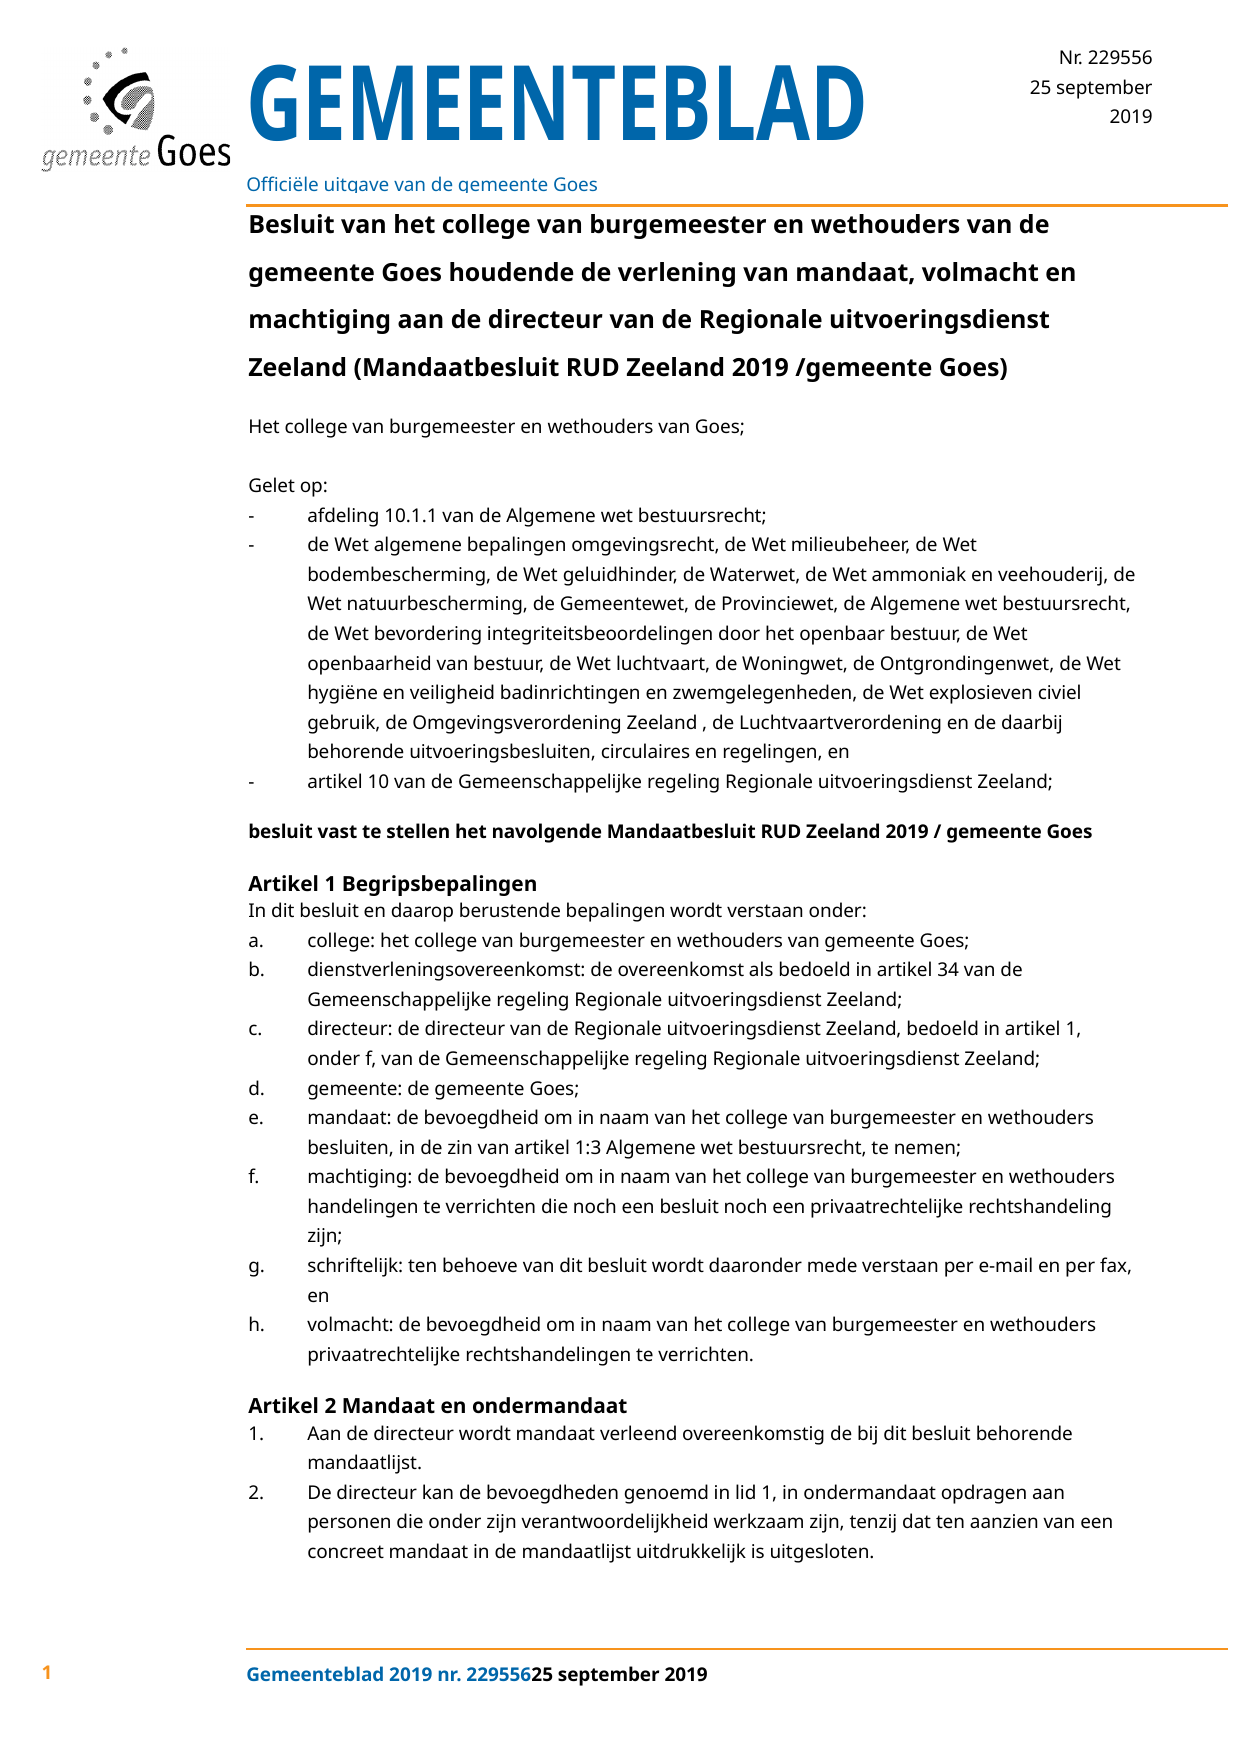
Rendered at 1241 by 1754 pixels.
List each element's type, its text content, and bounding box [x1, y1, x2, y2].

list afdeling 10.1.1 van de Algemene wet bestuursrecht; [248, 502, 1152, 528]
list de Wet algemene bepalingen omgevingsrecht, de Wet milieubeheer, de Wet bodembescherming, de Wet geluidhinder, de Waterwet, de Wet ammoniak en veehouderij, de Wet natuurbescherming, de Gemeentewet, de Provinciewet, de Algemene wet bestuursrecht, de Wet bevordering integriteitsbeoordelingen door het openbaar bestuur, de Wet openbaarheid van bestuur, de Wet luchtvaart, de Woningwet, de Ontgrondingenwet, de Wet hygiëne en veiligheid badinrichtingen en zwemgelegenheden, de Wet explosieven civiel gebruik, de Omgevingsverordening Zeeland , de Luchtvaartverordening en de daarbij behorende uitvoeringsbesluiten, circulaires en regelingen, en [248, 531, 1152, 764]
list directeur: de directeur van de Regionale uitvoeringsdienst Zeeland, bedoeld in artikel 1, onder f, van de Gemeenschappelijke regeling Regionale uitvoeringsdienst Zeeland; [248, 1016, 1152, 1071]
text Artikel 1 Begripsbepalingen [248, 869, 1152, 897]
list Aan de directeur wordt mandaat verleend overeenkomstig de bij dit besluit behorende mandaatlijst. [248, 1420, 1152, 1475]
list mandaat: de bevoegdheid om in naam van het college van burgemeester en wethouders besluiten, in de zin van artikel 1:3 Algemene wet bestuursrecht, te nemen; [248, 1104, 1152, 1160]
text besluit vast te stellen het navolgende Mandaatbesluit RUD Zeeland 2019 / gemeente Goes [248, 818, 1152, 844]
list college: het college van burgemeester en wethouders van gemeente Goes; [248, 927, 1152, 953]
text In dit besluit en daarop berustende bepalingen wordt verstaan onder: [248, 897, 1152, 923]
list gemeente: de gemeente Goes; [248, 1075, 1152, 1101]
picture [41, 47, 231, 172]
list De directeur kan de bevoegdheden genoemd in lid 1, in ondermandaat opdragen aan personen die onder zijn verantwoordelijkheid werkzaam zijn, tenzij dat ten aanzien van een concreet mandaat in de mandaatlijst uitdrukkelijk is uitgesloten. [248, 1479, 1152, 1564]
text Artikel 2 Mandaat en ondermandaat [248, 1391, 1152, 1420]
text Het college van burgemeester en wethouders van Goes; [248, 413, 1152, 439]
text Besluit van het college van burgemeester en wethouders van de gemeente Goes houdende de verlening van mandaat, volmacht en machtiging aan de directeur van de Regionale uitvoeringsdienst Zeeland (Mandaatbesluit RUD Zeeland 2019 /gemeente Goes) [248, 207, 1152, 384]
list dienstverleningsovereenkomst: de overeenkomst als bedoeld in artikel 34 van de Gemeenschappelijke regeling Regionale uitvoeringsdienst Zeeland; [248, 956, 1152, 1012]
text Gelet op: [248, 472, 1152, 498]
list machtiging: de bevoegdheid om in naam van het college van burgemeester en wethouders handelingen te verrichten die noch een besluit noch een privaatrechtelijke rechtshandeling zijn; [248, 1163, 1152, 1248]
list volmacht: de bevoegdheid om in naam van het college van burgemeester en wethouders privaatrechtelijke rechtshandelingen te verrichten. [248, 1311, 1152, 1367]
list schriftelijk: ten behoeve van dit besluit wordt daaronder mede verstaan per e-mail en per fax, en [248, 1252, 1152, 1308]
list artikel 10 van de Gemeenschappelijke regeling Regionale uitvoeringsdienst Zeeland; [248, 768, 1152, 794]
